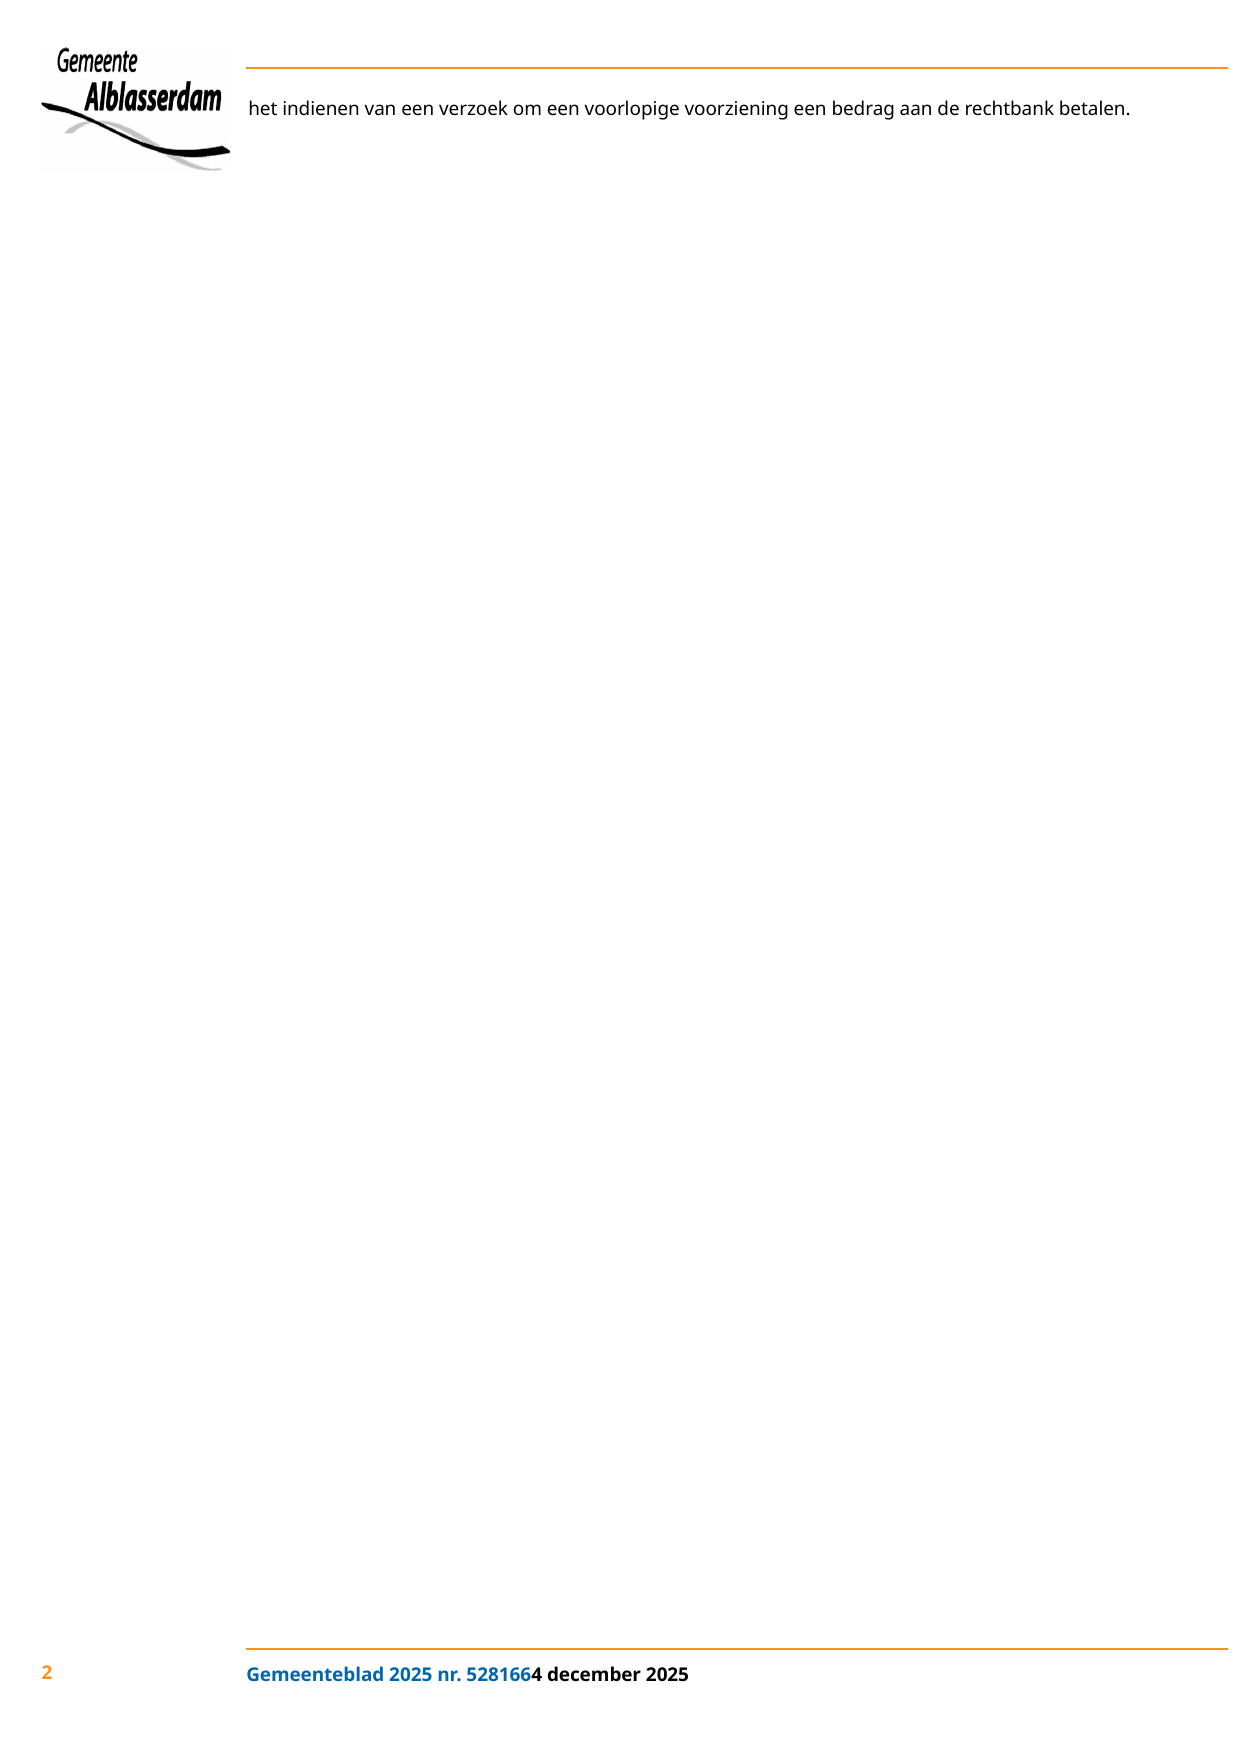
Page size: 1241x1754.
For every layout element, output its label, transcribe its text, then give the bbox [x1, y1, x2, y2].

picture [41, 47, 231, 172]
text het indienen van een verzoek om een voorlopige voorziening een bedrag aan de rechtbank betalen. [248, 95, 1152, 121]
